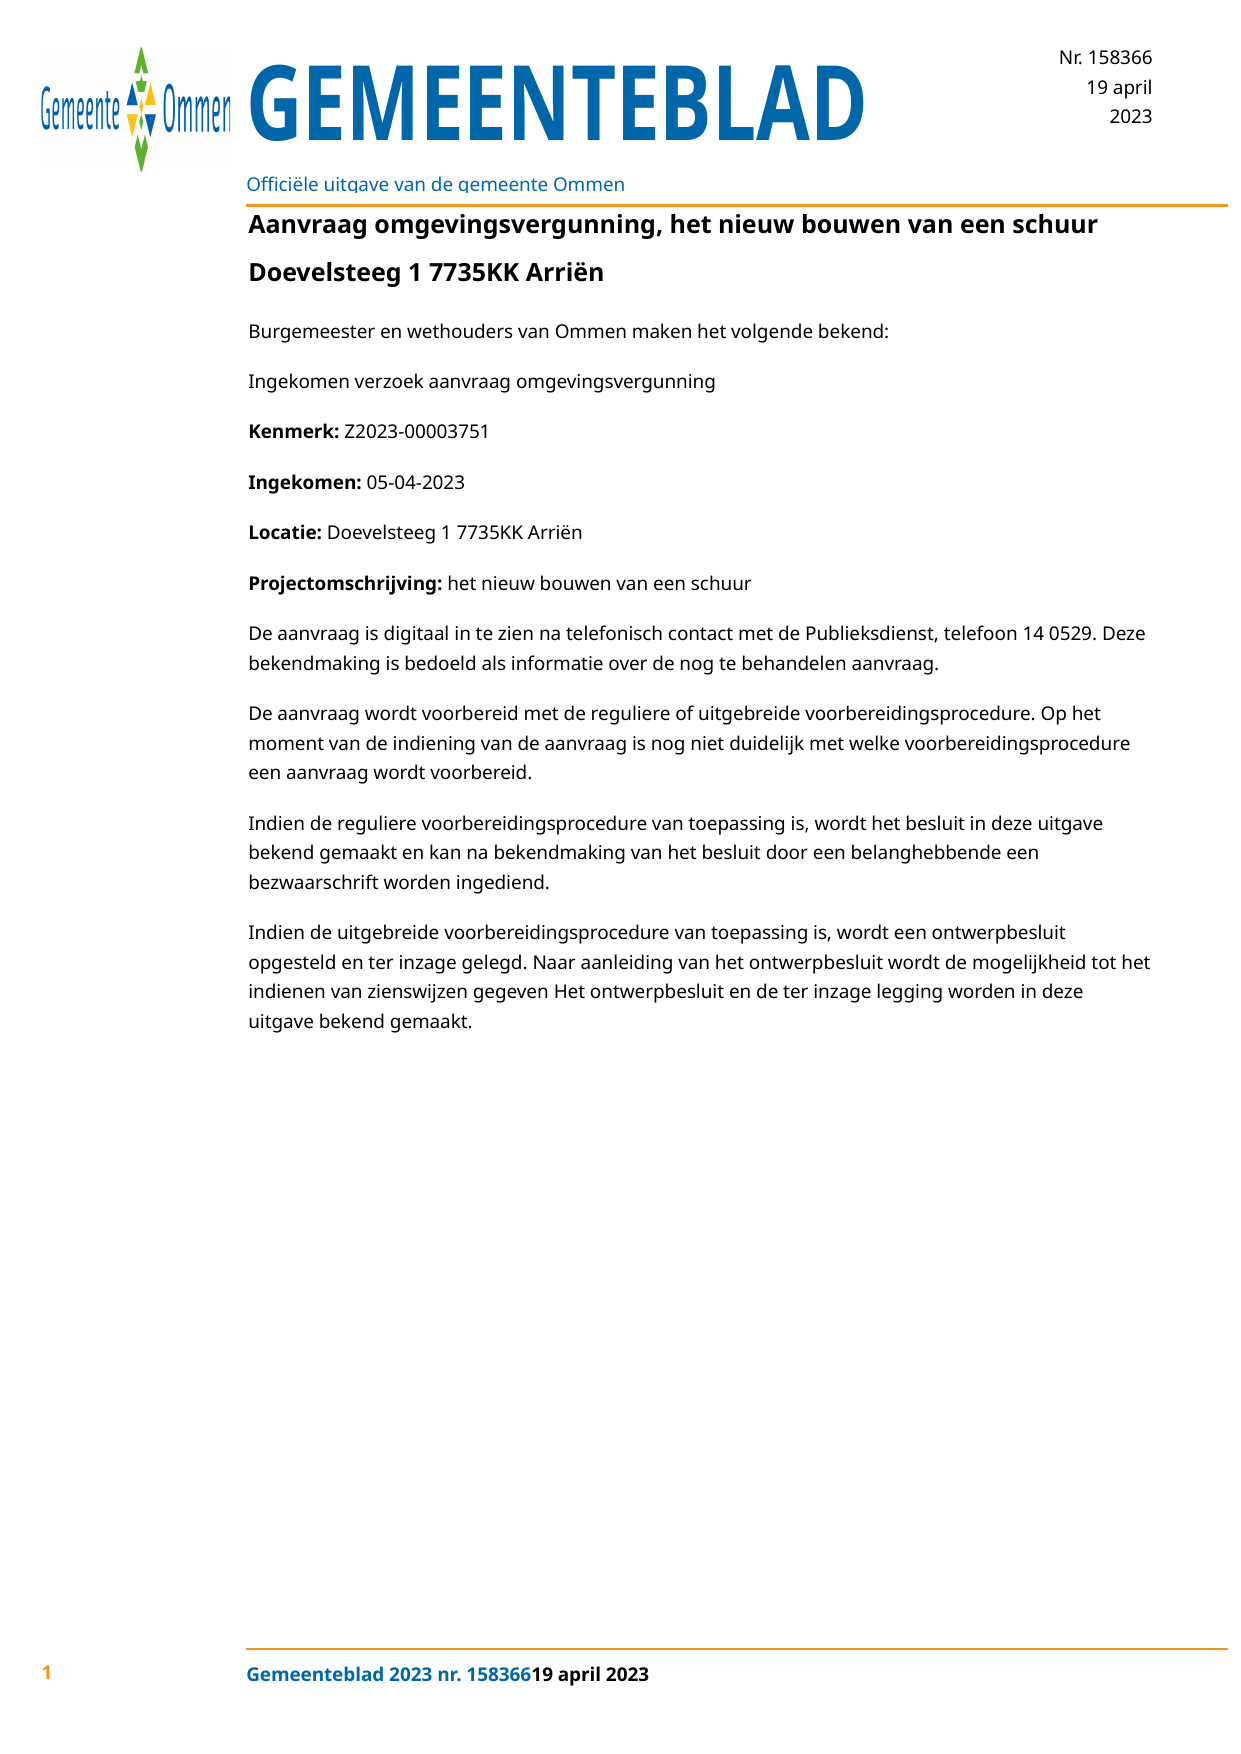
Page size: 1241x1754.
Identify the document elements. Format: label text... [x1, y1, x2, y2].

text Ingekomen: 05-04-2023 [248, 469, 1152, 495]
text De aanvraag is digitaal in te zien na telefonisch contact met de Publieksdienst, telefoon 14 0529. Deze bekendmaking is bedoeld als informatie over de nog te behandelen aanvraag. [248, 620, 1152, 676]
text Kenmerk: Z2023-00003751 [248, 419, 1152, 444]
text Projectomschrijving: het nieuw bouwen van een schuur [248, 570, 1152, 596]
text Locatie: Doevelsteeg 1 7735KK Arriën [248, 519, 1152, 545]
text De aanvraag wordt voorbereid met de reguliere of uitgebreide voorbereidingsprocedure. Op het moment van de indiening van de aanvraag is nog niet duidelijk met welke voorbereidingsprocedure een aanvraag wordt voorbereid. [248, 700, 1152, 785]
text Ingekomen verzoek aanvraag omgevingsvergunning [248, 368, 1152, 394]
picture [41, 47, 231, 172]
text Indien de reguliere voorbereidingsprocedure van toepassing is, wordt het besluit in deze uitgave bekend gemaakt en kan na bekendmaking van het besluit door een belanghebbende een bezwaarschrift worden ingediend. [248, 810, 1152, 895]
text Indien de uitgebreide voorbereidingsprocedure van toepassing is, wordt een ontwerpbesluit opgesteld en ter inzage gelegd. Naar aanleiding van het ontwerpbesluit wordt de mogelijkheid tot het indienen van zienswijzen gegeven Het ontwerpbesluit en de ter inzage legging worden in deze uitgave bekend gemaakt. [248, 919, 1152, 1034]
text Aanvraag omgevingsvergunning, het nieuw bouwen van een schuur Doevelsteeg 1 7735KK Arriën [248, 207, 1152, 288]
text Burgemeester en wethouders van Ommen maken het volgende bekend: [248, 318, 1152, 344]
